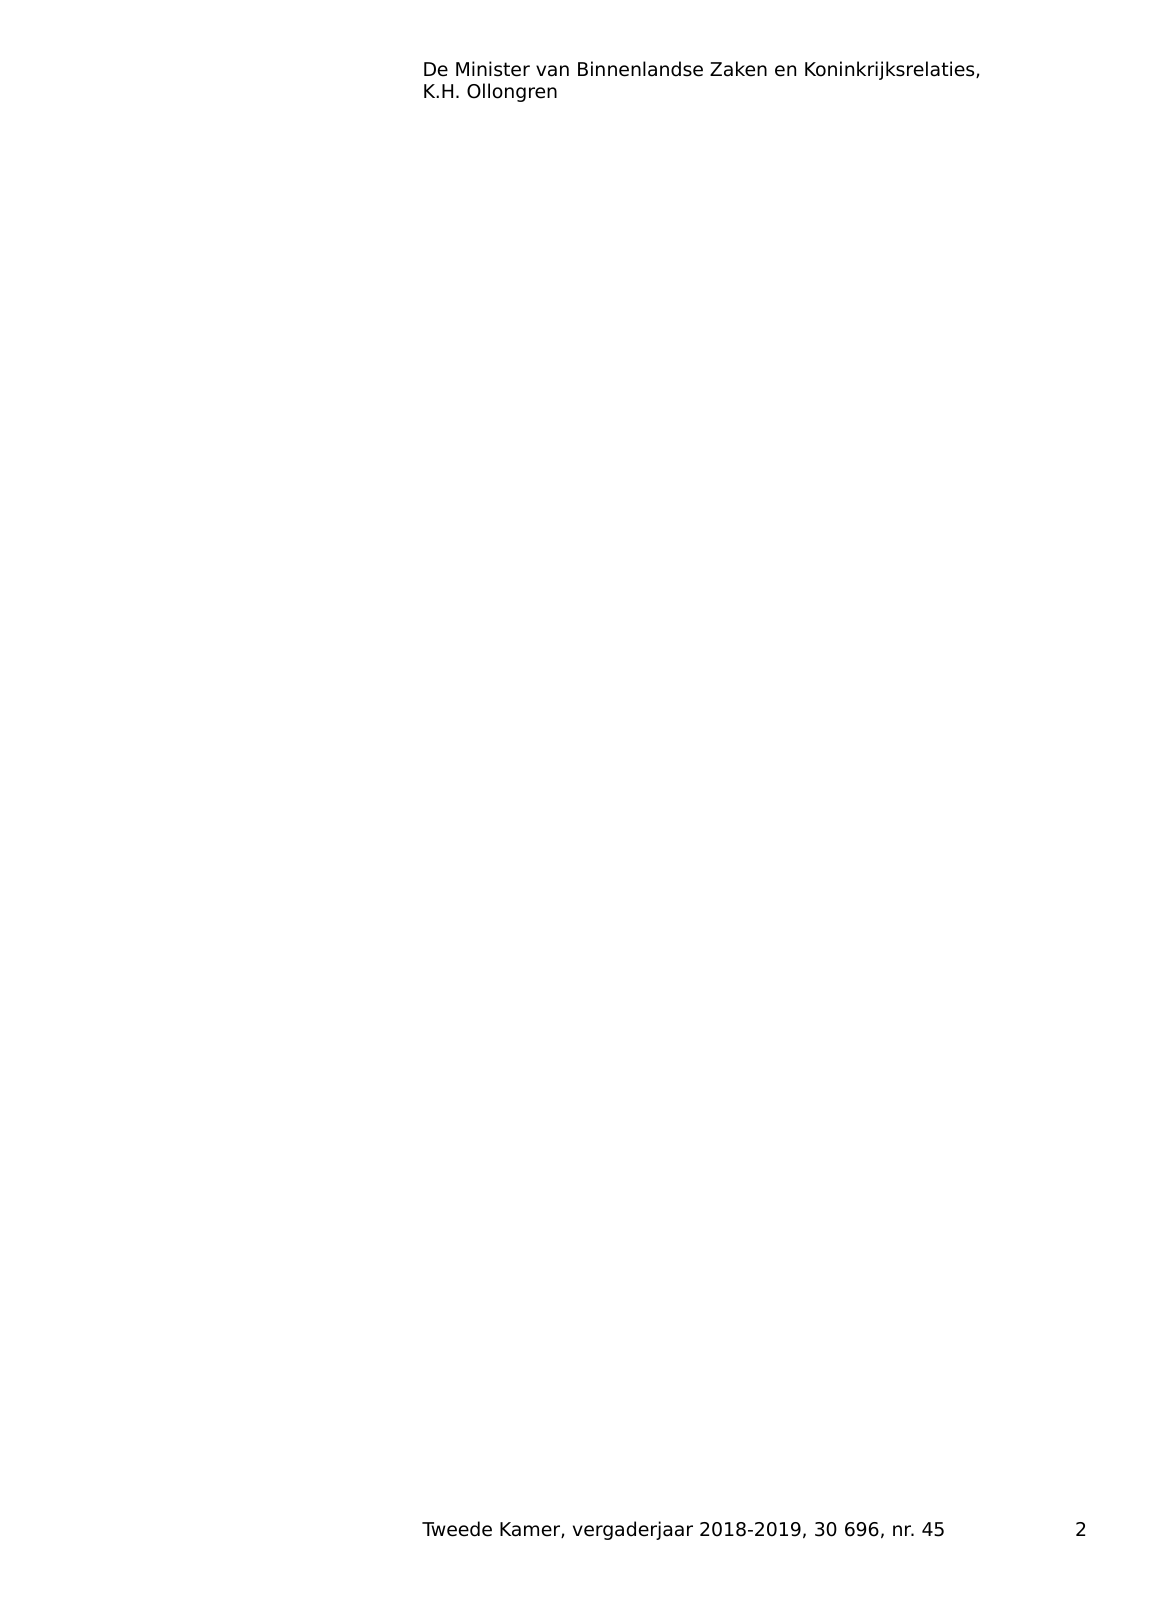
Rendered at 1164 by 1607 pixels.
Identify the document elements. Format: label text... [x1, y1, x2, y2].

text De Minister van Binnenlandse Zaken en Koninkrijksrelaties, K.H. Ollongren [422, 59, 1087, 103]
